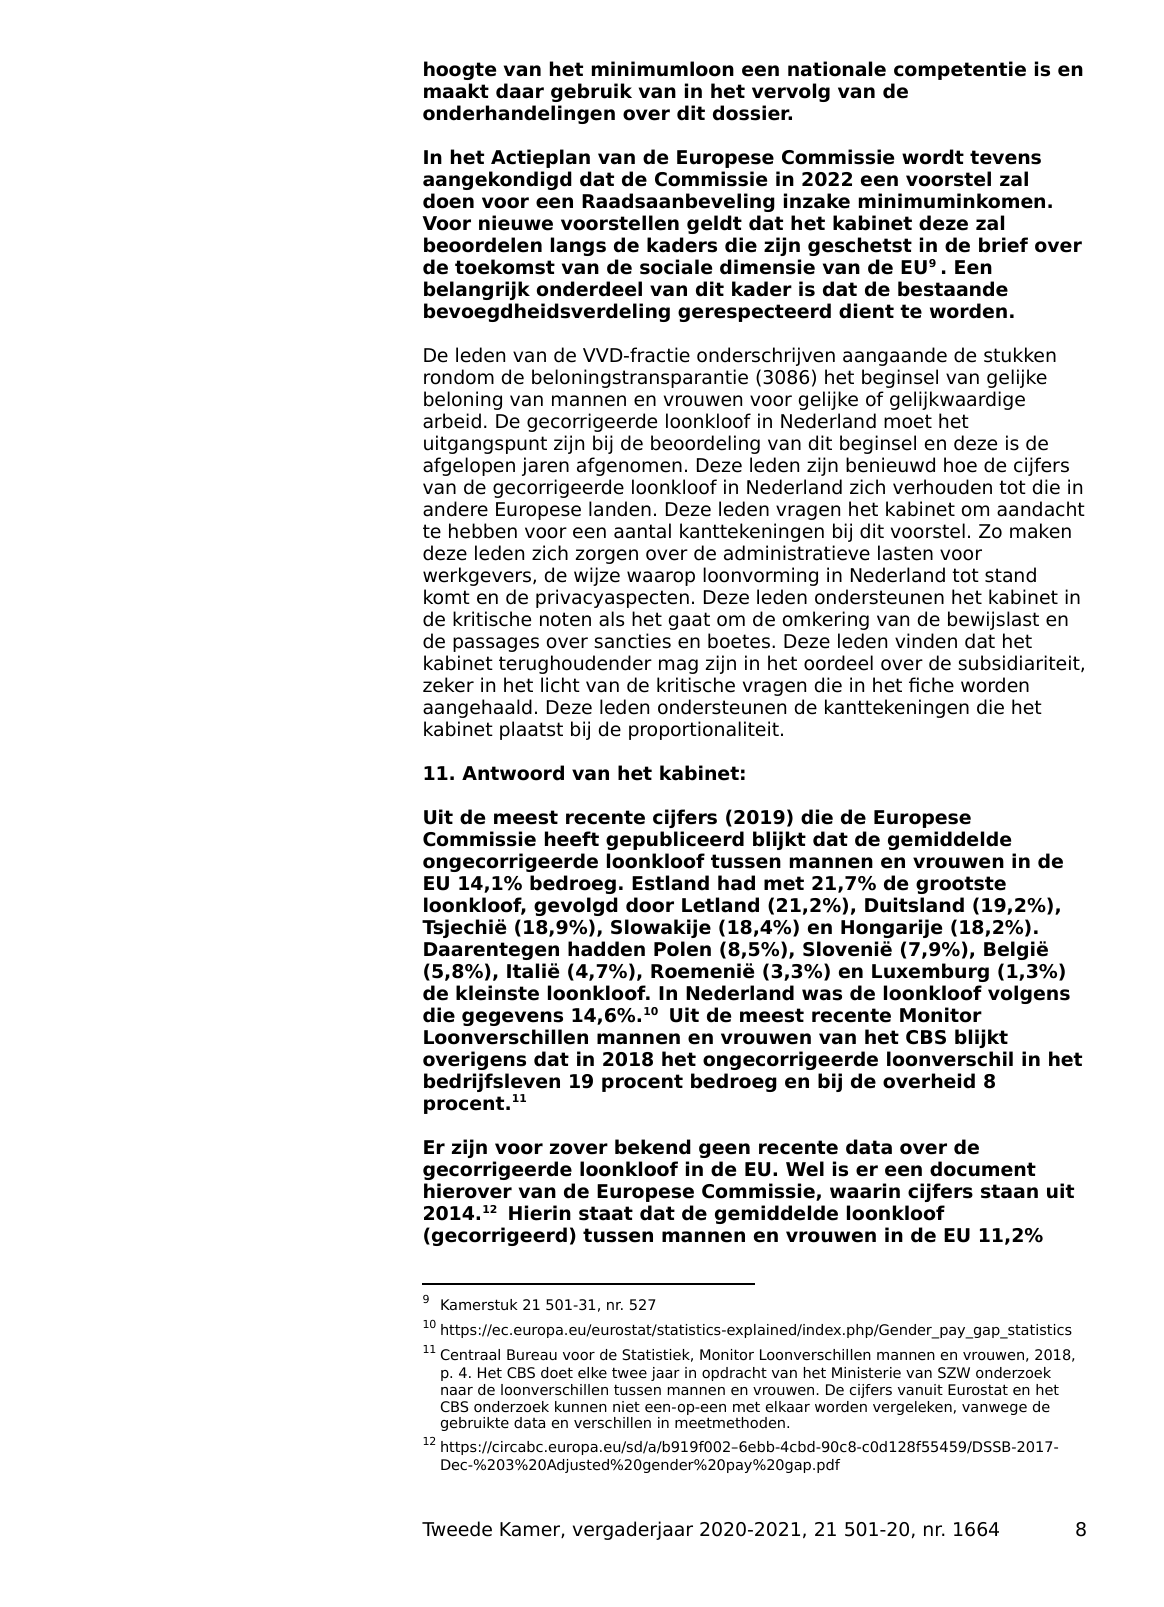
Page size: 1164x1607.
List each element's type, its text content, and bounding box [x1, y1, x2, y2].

text https://ec.europa.eu/eurostat/statistics-explained/index.php/Gender_pay_gap_statistics [422, 1318, 1087, 1340]
text Centraal Bureau voor de Statistiek, Monitor Loonverschillen mannen en vrouwen, 2018, p. 4. Het CBS doet elke twee jaar in opdracht van het Ministerie van SZW onderzoek naar de loonverschillen tussen mannen en vrouwen. De cijfers vanuit Eurostat en het CBS onderzoek kunnen niet een-op-een met elkaar worden vergeleken, vanwege de gebruikte data en verschillen in meetmethoden. [422, 1343, 1087, 1432]
text hoogte van het minimumloon een nationale competentie is en maakt daar gebruik van in het vervolg van de onderhandelingen over dit dossier. [422, 59, 1087, 125]
text Er zijn voor zover bekend geen recente data over de gecorrigeerde loonkloof in de EU. Wel is er een document hierover van de Europese Commissie, waarin cijfers staan uit 2014. Hierin staat dat de gemiddelde loonkloof (gecorrigeerd) tussen mannen en vrouwen in de EU 11,2% [422, 1137, 1087, 1247]
text De leden van de VVD-fractie onderschrijven aangaande de stukken rondom de beloningstransparantie (3086) het beginsel van gelijke beloning van mannen en vrouwen voor gelijke of gelijkwaardige arbeid. De gecorrigeerde loonkloof in Nederland moet het uitgangspunt zijn bij de beoordeling van dit beginsel en deze is de afgelopen jaren afgenomen. Deze leden zijn benieuwd hoe de cijfers van de gecorrigeerde loonkloof in Nederland zich verhouden tot die in andere Europese landen. Deze leden vragen het kabinet om aandacht te hebben voor een aantal kanttekeningen bij dit voorstel. Zo maken deze leden zich zorgen over de administratieve lasten voor werkgevers, de wijze waarop loonvorming in Nederland tot stand komt en de privacyaspecten. Deze leden ondersteunen het kabinet in de kritische noten als het gaat om de omkering van de bewijslast en de passages over sancties en boetes. Deze leden vinden dat het kabinet terughoudender mag zijn in het oordeel over de subsidiariteit, zeker in het licht van de kritische vragen die in het fiche worden aangehaald. Deze leden ondersteunen de kanttekeningen die het kabinet plaatst bij de proportionaliteit. [422, 345, 1087, 741]
text Kamerstuk 21 501-31, nr. 527 [422, 1293, 1087, 1315]
subtitle 11. Antwoord van het kabinet: [422, 763, 1087, 785]
text In het Actieplan van de Europese Commissie wordt tevens aangekondigd dat de Commissie in 2022 een voorstel zal doen voor een Raadsaanbeveling inzake minimuminkomen. Voor nieuwe voorstellen geldt dat het kabinet deze zal beoordelen langs de kaders die zijn geschetst in de brief over de toekomst van de sociale dimensie van de EU. Een belangrijk onderdeel van dit kader is dat de bestaande bevoegdheidsverdeling gerespecteerd dient te worden. [422, 147, 1087, 323]
text https://circabc.europa.eu/sd/a/b919f002–6ebb-4cbd-90c8-c0d128f55459/DSSB-2017-Dec-%203%20Adjusted%20gender%20pay%20gap.pdf [422, 1435, 1087, 1474]
text Uit de meest recente cijfers (2019) die de Europese Commissie heeft gepubliceerd blijkt dat de gemiddelde ongecorrigeerde loonkloof tussen mannen en vrouwen in de EU 14,1% bedroeg. Estland had met 21,7% de grootste loonkloof, gevolgd door Letland (21,2%), Duitsland (19,2%), Tsjechië (18,9%), Slowakije (18,4%) en Hongarije (18,2%). Daarentegen hadden Polen (8,5%), Slovenië (7,9%), België (5,8%), Italië (4,7%), Roemenië (3,3%) en Luxemburg (1,3%) de kleinste loonkloof. In Nederland was de loonkloof volgens die gegevens 14,6%. Uit de meest recente Monitor Loonverschillen mannen en vrouwen van het CBS blijkt overigens dat in 2018 het ongecorrigeerde loonverschil in het bedrijfsleven 19 procent bedroeg en bij de overheid 8 procent. [422, 807, 1087, 1115]
